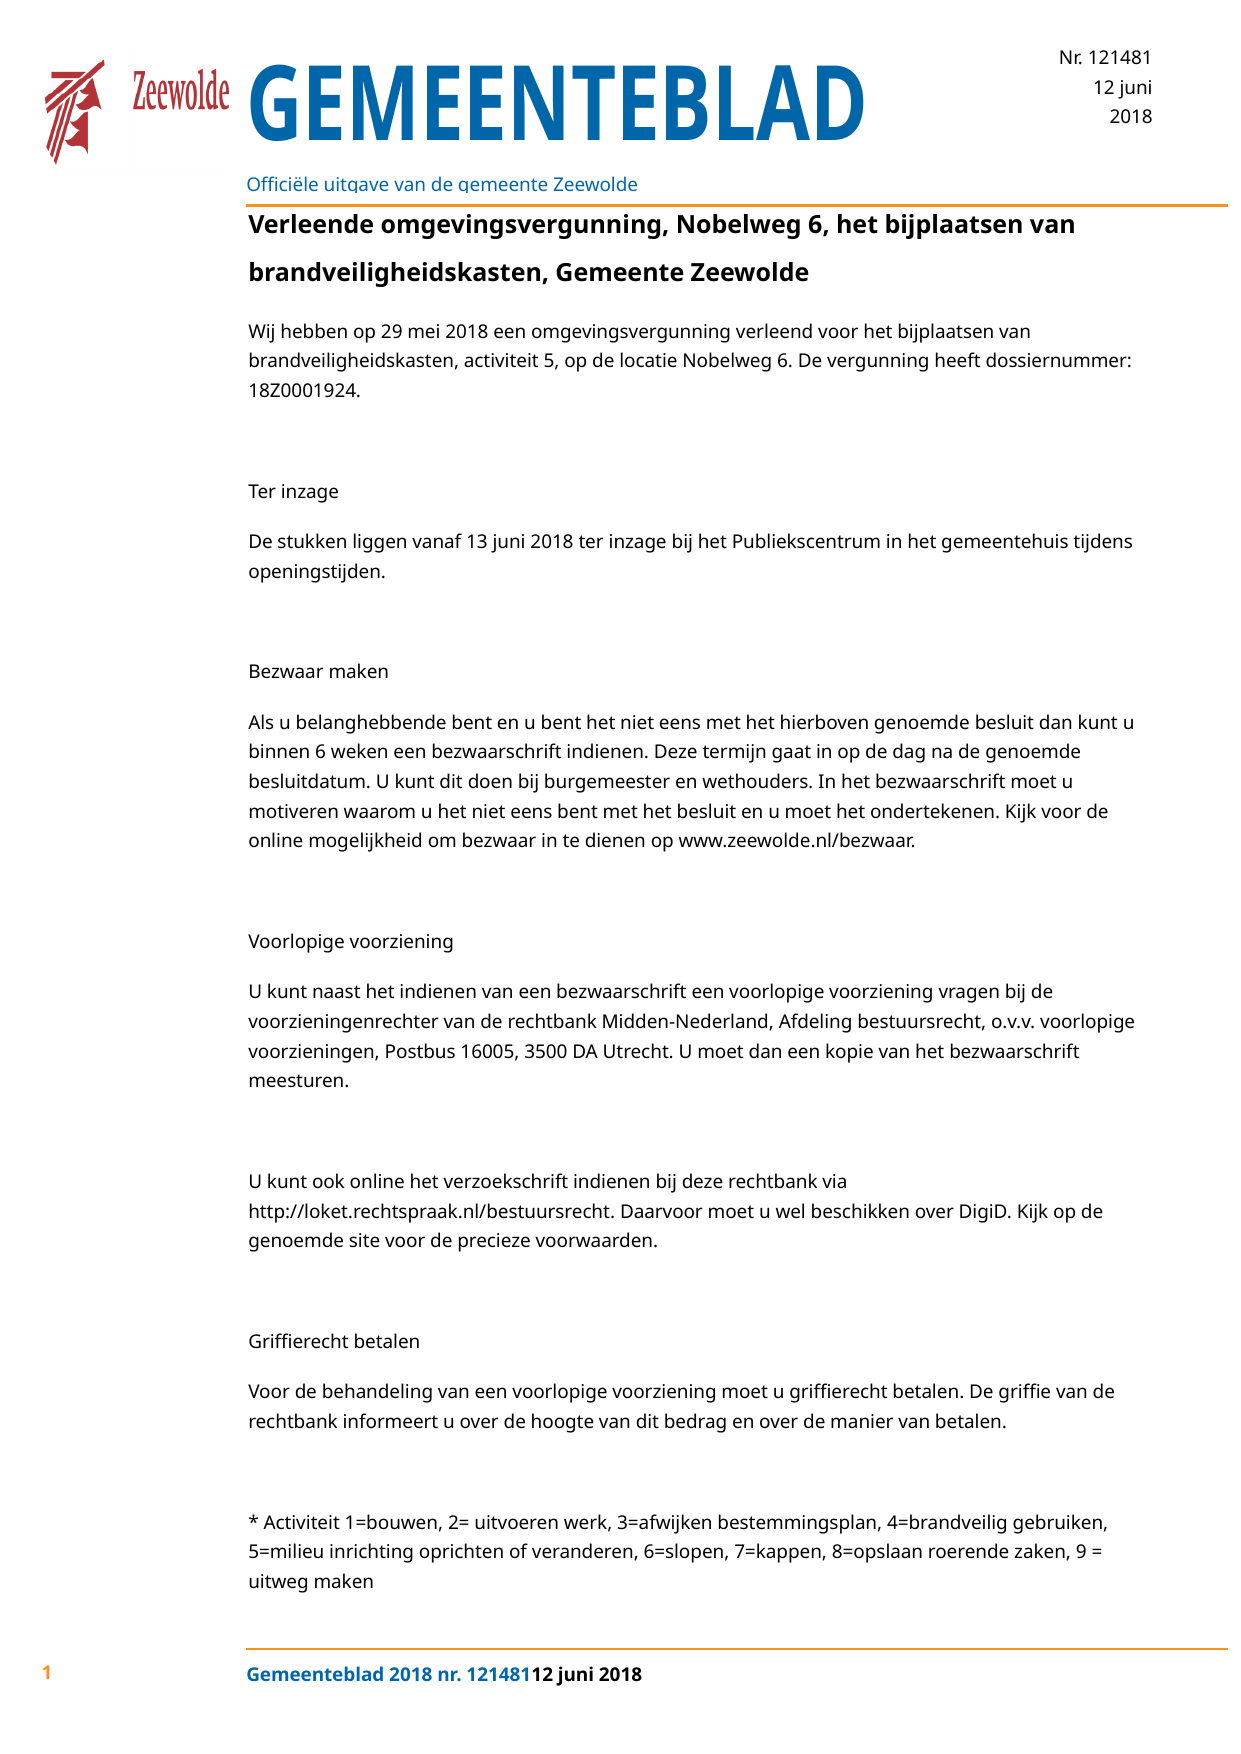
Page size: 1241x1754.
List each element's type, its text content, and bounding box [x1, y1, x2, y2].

text Griffierecht betalen [248, 1328, 1152, 1354]
text Voorlopige voorziening [248, 928, 1152, 954]
text Als u belanghebbende bent en u bent het niet eens met het hierboven genoemde besluit dan kunt u binnen 6 weken een bezwaarschrift indienen. Deze termijn gaat in op de dag na de genoemde besluitdatum. U kunt dit doen bij burgemeester en wethouders. In het bezwaarschrift moet u motiveren waarom u het niet eens bent met het besluit en u moet het ondertekenen. Kijk voor de online mogelijkheid om bezwaar in te dienen op www.zeewolde.nl/bezwaar. [248, 709, 1152, 853]
text Wij hebben op 29 mei 2018 een omgevingsvergunning verleend voor het bijplaatsen van brandveiligheidskasten, activiteit 5, op de locatie Nobelweg 6. De vergunning heeft dossiernummer: 18Z0001924. [248, 318, 1152, 403]
text Ter inzage [248, 478, 1152, 504]
text Voor de behandeling van een voorlopige voorziening moet u griffierecht betalen. De griffie van de rechtbank informeert u over de hoogte van dit bedrag en over de manier van betalen. [248, 1379, 1152, 1434]
text U kunt ook online het verzoekschrift indienen bij deze rechtbank via http://loket.rechtspraak.nl/bestuursrecht. Daarvoor moet u wel beschikken over DigiD. Kijk op de genoemde site voor de precieze voorwaarden. [248, 1168, 1152, 1253]
picture [41, 47, 231, 172]
text De stukken liggen vanaf 13 juni 2018 ter inzage bij het Publiekscentrum in het gemeentehuis tijdens openingstijden. [248, 528, 1152, 584]
text Verleende omgevingsvergunning, Nobelweg 6, het bijplaatsen van brandveiligheidskasten, Gemeente Zeewolde [248, 207, 1152, 288]
text U kunt naast het indienen van een bezwaarschrift een voorlopige voorziening vragen bij de voorzieningenrechter van de rechtbank Midden-Nederland, Afdeling bestuursrecht, o.v.v. voorlopige voorzieningen, Postbus 16005, 3500 DA Utrecht. U moet dan een kopie van het bezwaarschrift meesturen. [248, 979, 1152, 1093]
text * Activiteit 1=bouwen, 2= uitvoeren werk, 3=afwijken bestemmingsplan, 4=brandveilig gebruiken, 5=milieu inrichting oprichten of veranderen, 6=slopen, 7=kappen, 8=opslaan roerende zaken, 9 = uitweg maken [248, 1509, 1152, 1594]
text Bezwaar maken [248, 659, 1152, 684]
